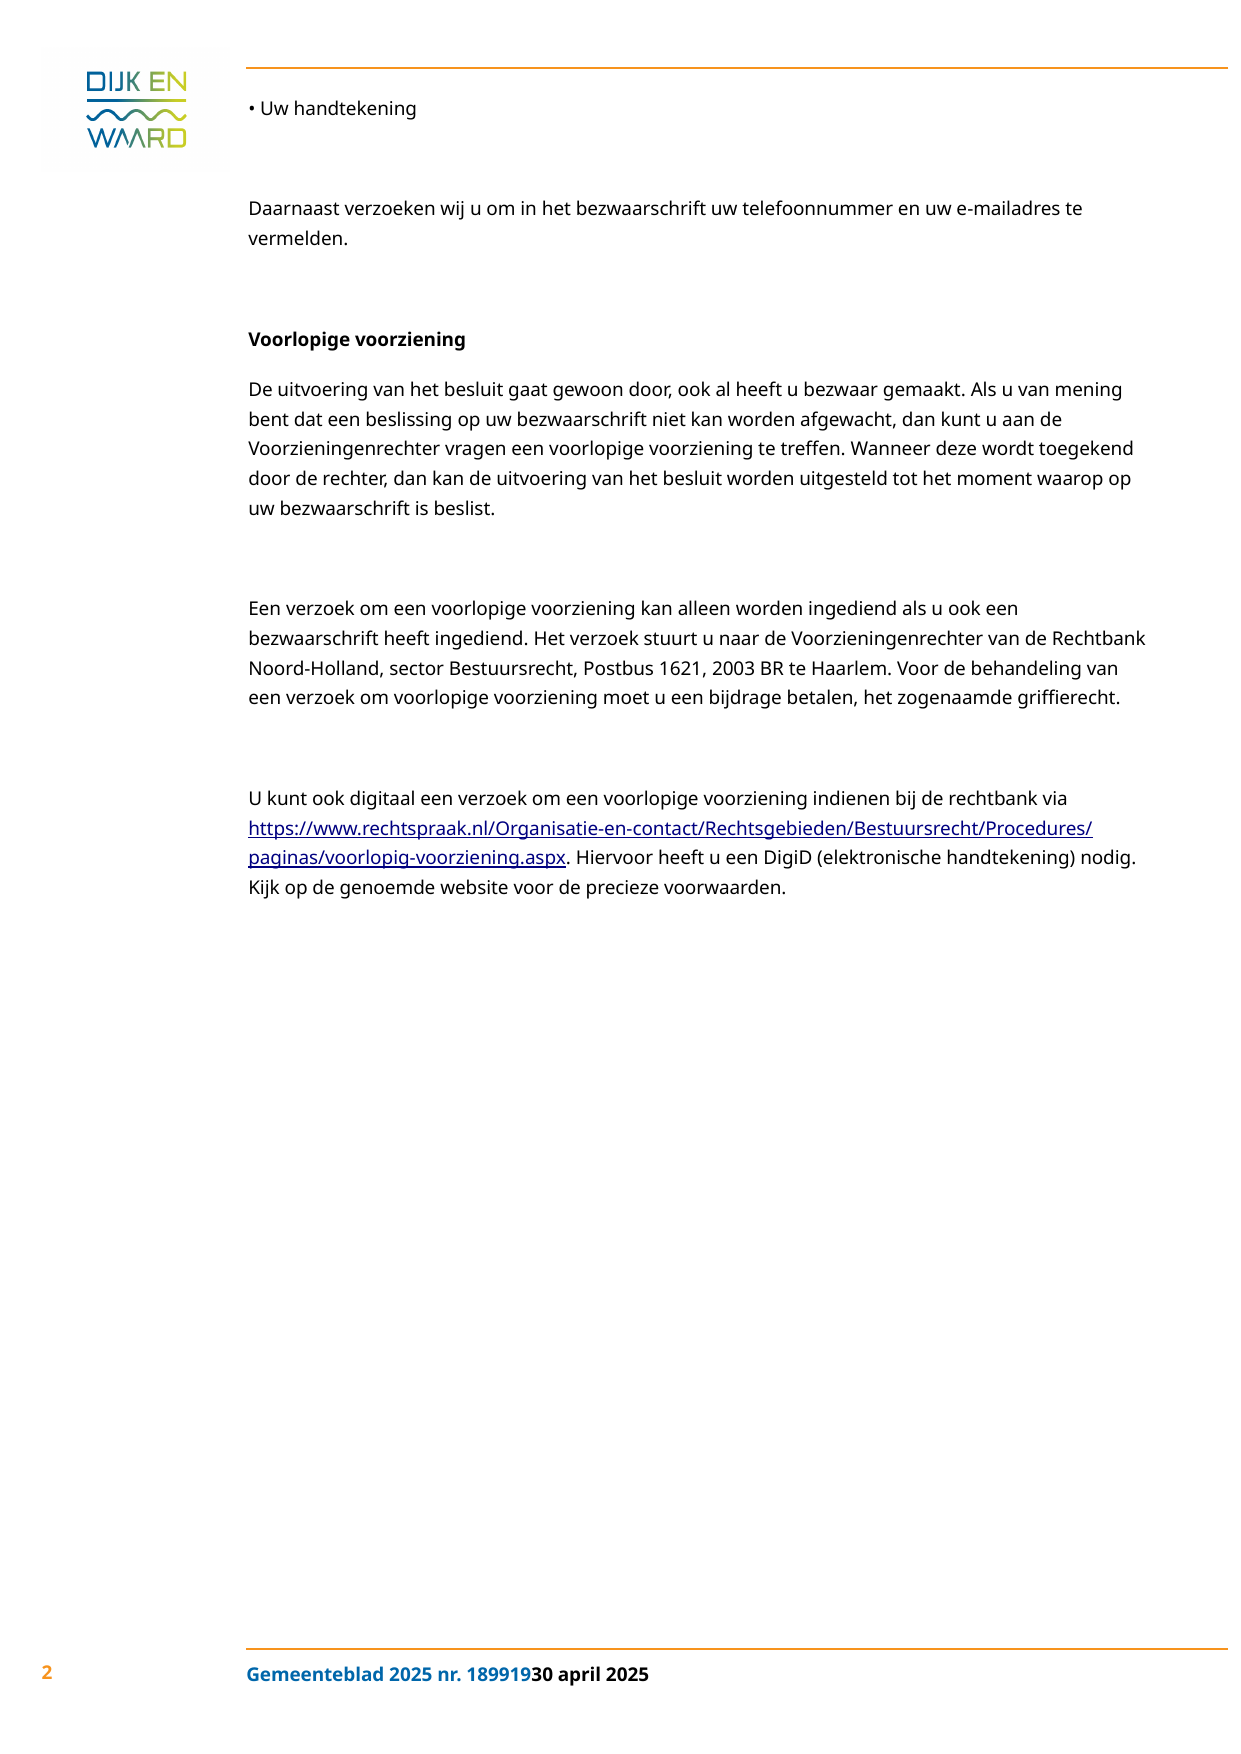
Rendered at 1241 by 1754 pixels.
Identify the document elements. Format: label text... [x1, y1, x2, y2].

text Een verzoek om een voorlopige voorziening kan alleen worden ingediend als u ook een bezwaarschrift heeft ingediend. Het verzoek stuurt u naar de Voorzieningenrechter van de Rechtbank Noord-Holland, sector Bestuursrecht, Postbus 1621, 2003 BR te Haarlem. Voor de behandeling van een verzoek om voorlopige voorziening moet u een bijdrage betalen, het zogenaamde griffierecht. [248, 596, 1152, 710]
text De uitvoering van het besluit gaat gewoon door, ook al heeft u bezwaar gemaakt. Als u van mening bent dat een beslissing op uw bezwaarschrift niet kan worden afgewacht, dan kunt u aan de Voorzieningenrechter vragen een voorlopige voorziening te treffen. Wanneer deze wordt toegekend door de rechter, dan kan de uitvoering van het besluit worden uitgesteld tot het moment waarop op uw bezwaarschrift is beslist. [248, 376, 1152, 521]
text Voorlopige voorziening [248, 326, 1152, 352]
text • Uw handtekening [248, 95, 1152, 121]
text Daarnaast verzoeken wij u om in het bezwaarschrift uw telefoonnummer en uw e-mailadres te vermelden. [248, 196, 1152, 251]
picture [41, 47, 231, 172]
text U kunt ook digitaal een verzoek om een voorlopige voorziening indienen bij de rechtbank via https://www.rechtspraak.nl/Organisatie-en-contact/Rechtsgebieden/Bestuursrecht/Procedures/paginas/voorlopig-voorziening.aspx. Hiervoor heeft u een DigiD (elektronische handtekening) nodig. Kijk op de genoemde website voor de precieze voorwaarden. [248, 785, 1152, 900]
